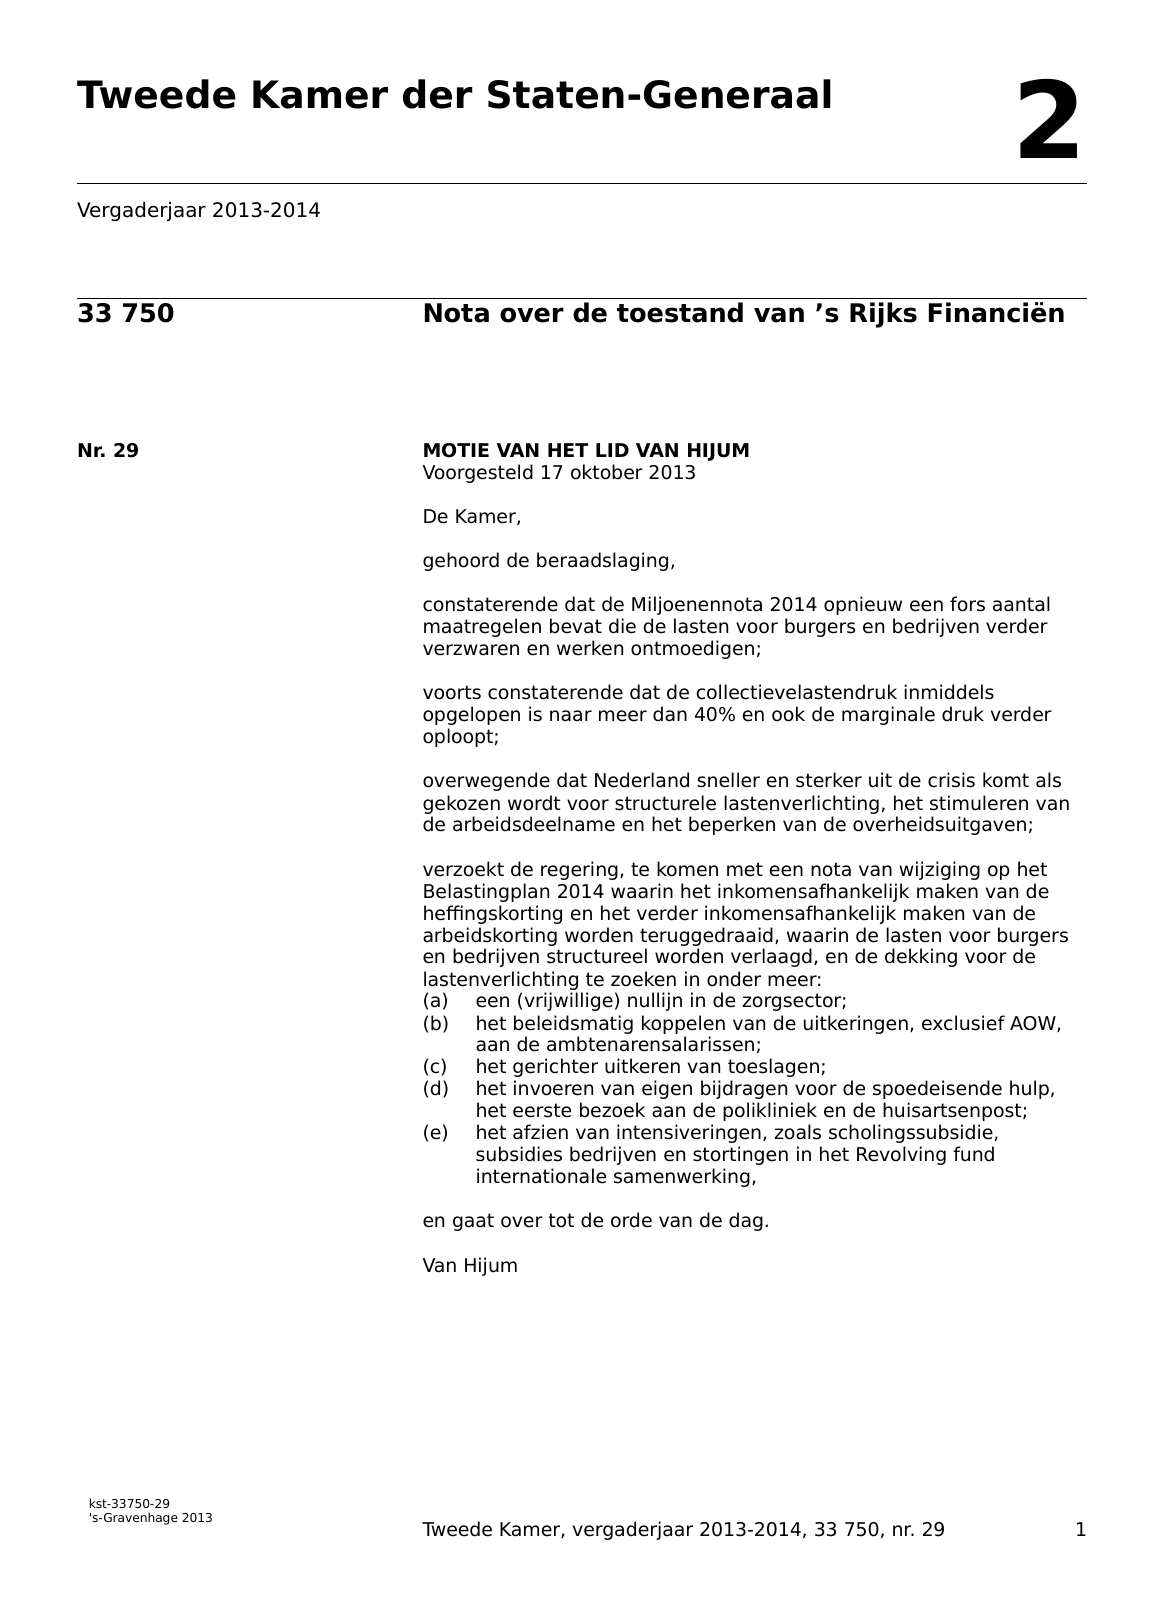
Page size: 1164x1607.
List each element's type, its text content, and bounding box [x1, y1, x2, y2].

text voorts constaterende dat de collectievelastendruk inmiddels opgelopen is naar meer dan 40% en ook de marginale druk verder oploopt; [422, 682, 1087, 748]
text en gaat over tot de orde van de dag. [422, 1210, 1087, 1232]
text (e) het afzien van intensiveringen, zoals scholingssubsidie, subsidies bedrijven en stortingen in het Revolving fund internationale samenwerking, [422, 1122, 1087, 1188]
subtitle 33 750 Nota over de toestand van ’s Rijks Financiën [77, 299, 1087, 329]
text gehoord de beraadslaging, [422, 550, 1087, 572]
subtitle Nr. 29 MOTIE VAN HET LID VAN HIJUM [77, 440, 1087, 462]
text (c) het gerichter uitkeren van toeslagen; [422, 1056, 1087, 1078]
text (d) het invoeren van eigen bijdragen voor de spoedeisende hulp, het eerste bezoek aan de polikliniek en de huisartsenpost; [422, 1078, 1087, 1122]
text verzoekt de regering, te komen met een nota van wijziging op het Belastingplan 2014 waarin het inkomensafhankelijk maken van de heffingskorting en het verder inkomensafhankelijk maken van de arbeidskorting worden teruggedraaid, waarin de lasten voor burgers en bedrijven structureel worden verlaagd, en de dekking voor de lastenverlichting te zoeken in onder meer: [422, 858, 1087, 990]
table_header Tweede Kamer der Staten-Generaal [77, 59, 886, 183]
text kst-33750-29 [88, 1497, 323, 1511]
text (b) het beleidsmatig koppelen van de uitkeringen, exclusief AOW, aan de ambtenarensalarissen; [422, 1012, 1087, 1056]
text constaterende dat de Miljoenennota 2014 opnieuw een fors aantal maatregelen bevat die de lasten voor burgers en bedrijven verder verzwaren en werken ontmoedigen; [422, 594, 1087, 660]
text overwegende dat Nederland sneller en sterker uit de crisis komt als gekozen wordt voor structurele lastenverlichting, het stimuleren van de arbeidsdeelname en het beperken van de overheidsuitgaven; [422, 770, 1087, 836]
text Voorgesteld 17 oktober 2013 [422, 462, 1087, 484]
text De Kamer, [422, 506, 1087, 528]
table_cell Vergaderjaar 2013-2014 [77, 184, 1087, 298]
text 's-Gravenhage 2013 [88, 1511, 323, 1525]
text Van Hijum [422, 1254, 1087, 1277]
text (a) een (vrijwillige) nullijn in de zorgsector; [422, 990, 1087, 1012]
table_header 2 [886, 59, 1087, 183]
